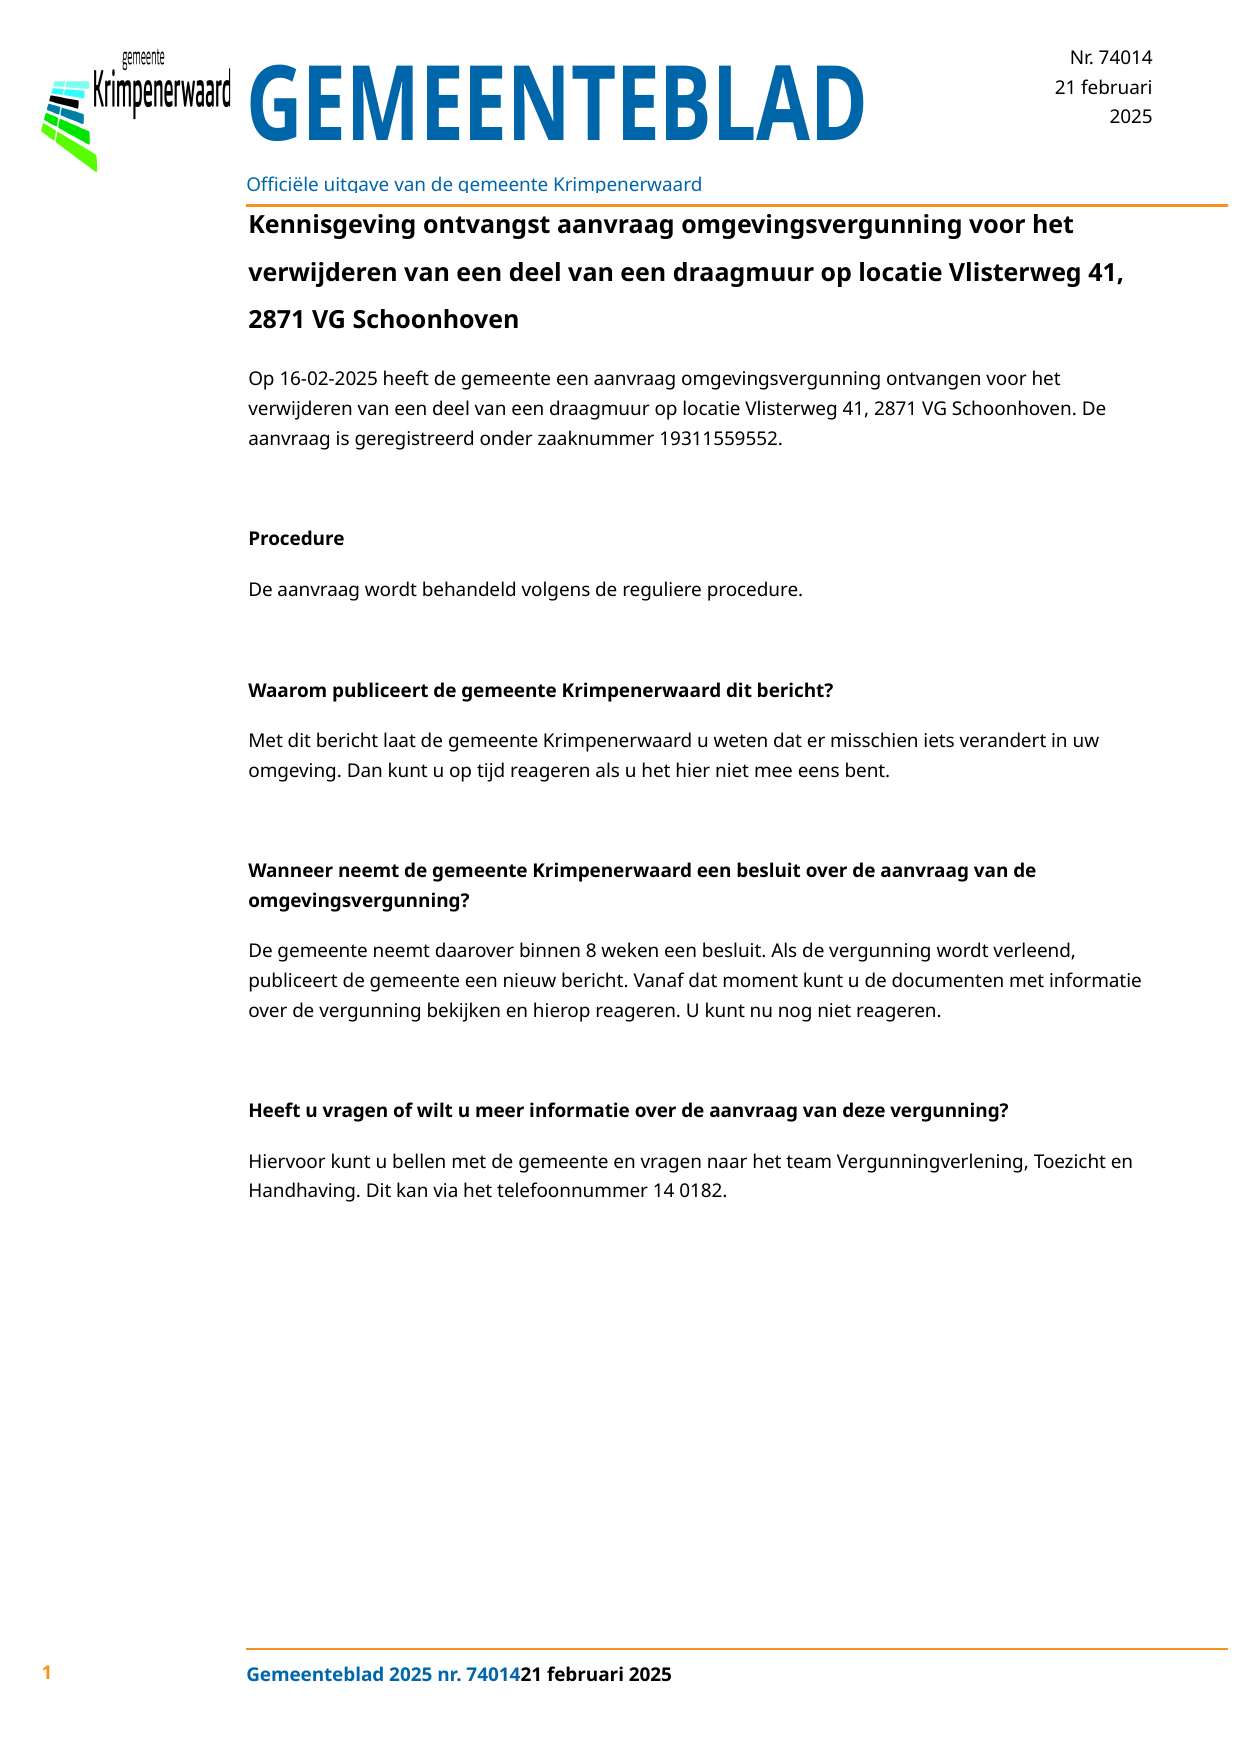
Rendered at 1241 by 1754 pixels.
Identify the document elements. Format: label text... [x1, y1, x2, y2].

text Procedure [248, 526, 1152, 551]
text Wanneer neemt de gemeente Krimpenerwaard een besluit over de aanvraag van de omgevingsvergunning? [248, 858, 1152, 913]
text De aanvraag wordt behandeld volgens de reguliere procedure. [248, 576, 1152, 602]
text De gemeente neemt daarover binnen 8 weken een besluit. Als de vergunning wordt verleend, publiceert de gemeente een nieuw bericht. Vanaf dat moment kunt u de documenten met informatie over de vergunning bekijken en hierop reageren. U kunt nu nog niet reageren. [248, 938, 1152, 1022]
text Heeft u vragen of wilt u meer informatie over de aanvraag van deze vergunning? [248, 1098, 1152, 1123]
text Kennisgeving ontvangst aanvraag omgevingsvergunning voor het verwijderen van een deel van een draagmuur op locatie Vlisterweg 41, 2871 VG Schoonhoven [248, 207, 1152, 336]
text Met dit bericht laat de gemeente Krimpenerwaard u weten dat er misschien iets verandert in uw omgeving. Dan kunt u op tijd reageren als u het hier niet mee eens bent. [248, 727, 1152, 782]
text Hiervoor kunt u bellen met de gemeente en vragen naar het team Vergunningverlening, Toezicht en Handhaving. Dit kan via het telefoonnummer 14 0182. [248, 1148, 1152, 1203]
picture [41, 47, 231, 172]
text Waarom publiceert de gemeente Krimpenerwaard dit bericht? [248, 677, 1152, 702]
text Op 16-02-2025 heeft de gemeente een aanvraag omgevingsvergunning ontvangen voor het verwijderen van een deel van een draagmuur op locatie Vlisterweg 41, 2871 VG Schoonhoven. De aanvraag is geregistreerd onder zaaknummer 19311559552. [248, 366, 1152, 450]
